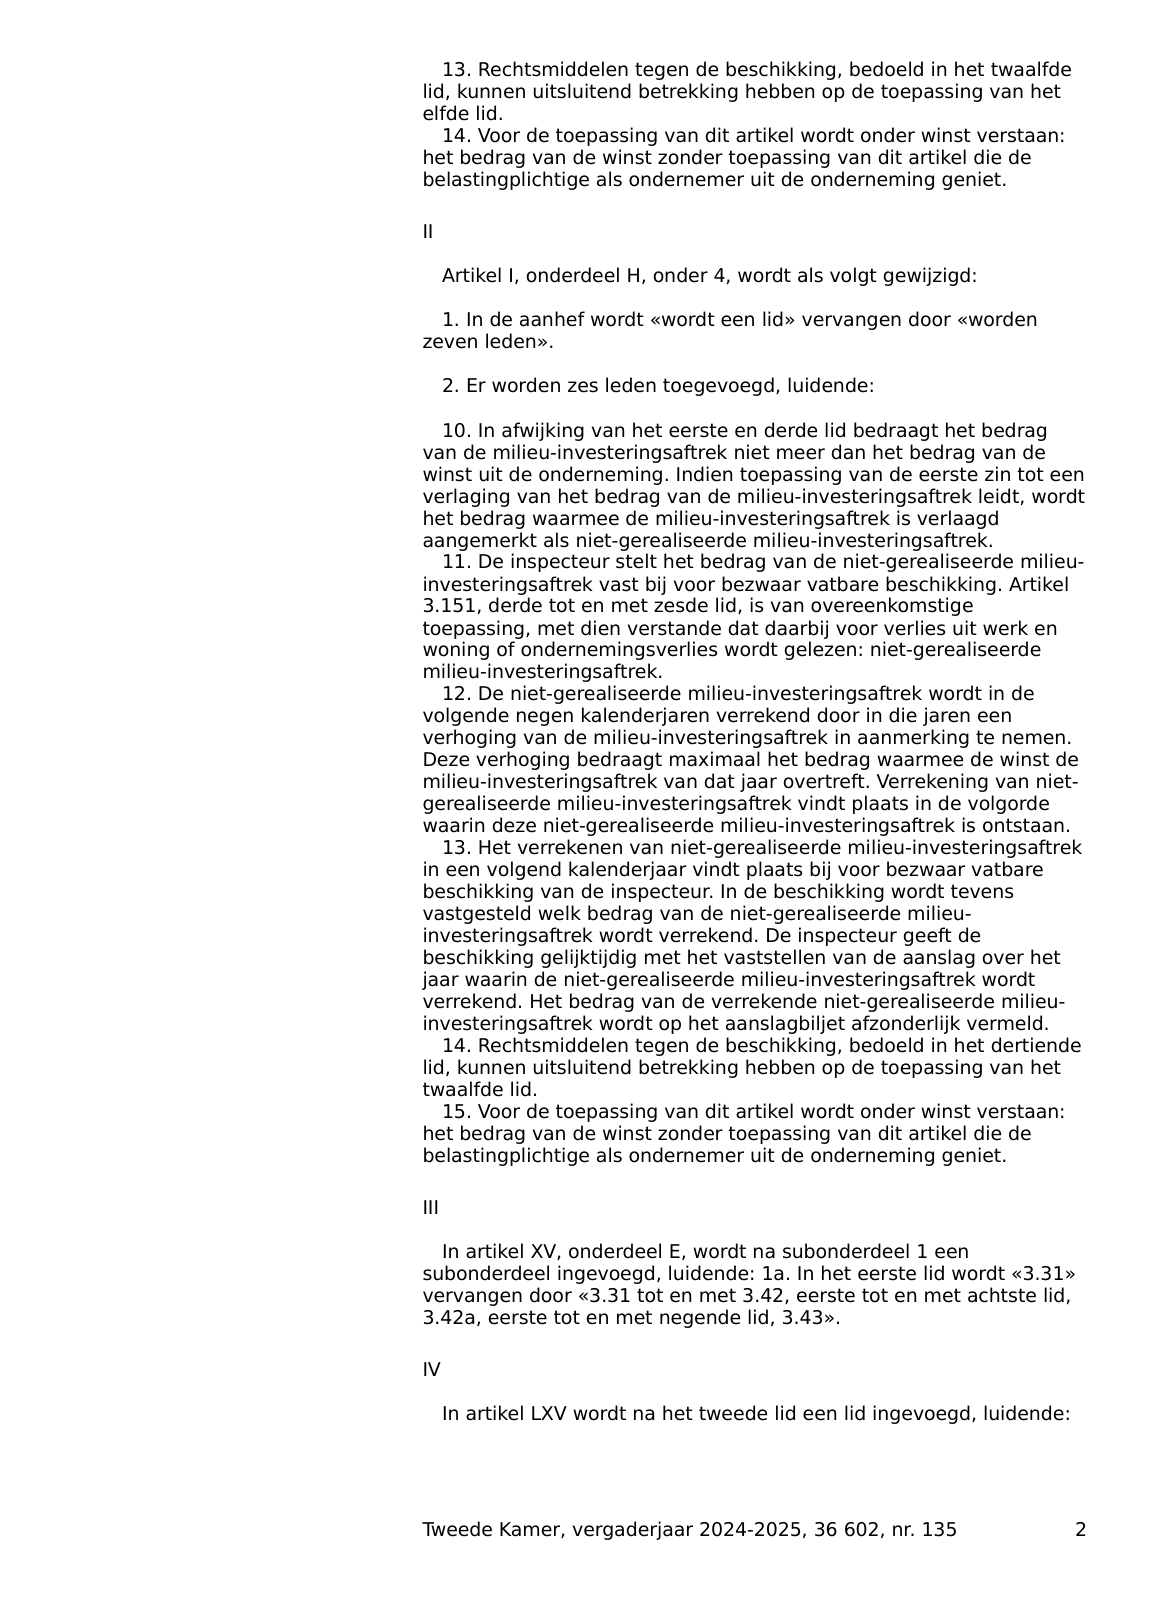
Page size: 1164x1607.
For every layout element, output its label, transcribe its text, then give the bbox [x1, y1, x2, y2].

text 13. Het verrekenen van niet-gerealiseerde milieu-investeringsaftrek in een volgend kalenderjaar vindt plaats bij voor bezwaar vatbare beschikking van de inspecteur. In de beschikking wordt tevens vastgesteld welk bedrag van de niet-gerealiseerde milieu-investeringsaftrek wordt verrekend. De inspecteur geeft de beschikking gelijktijdig met het vaststellen van de aanslag over het jaar waarin de niet-gerealiseerde milieu-investeringsaftrek wordt verrekend. Het bedrag van de verrekende niet-gerealiseerde milieu-investeringsaftrek wordt op het aanslagbiljet afzonderlijk vermeld. [422, 837, 1087, 1035]
text In artikel LXV wordt na het tweede lid een lid ingevoegd, luidende: [422, 1403, 1087, 1425]
text 1. In de aanhef wordt «wordt een lid» vervangen door «worden zeven leden». [422, 309, 1087, 353]
text 14. Voor de toepassing van dit artikel wordt onder winst verstaan: het bedrag van de winst zonder toepassing van dit artikel die de belastingplichtige als ondernemer uit de onderneming geniet. [422, 125, 1087, 191]
text 2. Er worden zes leden toegevoegd, luidende: [422, 375, 1087, 397]
text 15. Voor de toepassing van dit artikel wordt onder winst verstaan: het bedrag van de winst zonder toepassing van dit artikel die de belastingplichtige als ondernemer uit de onderneming geniet. [422, 1101, 1087, 1167]
text 13. Rechtsmiddelen tegen de beschikking, bedoeld in het twaalfde lid, kunnen uitsluitend betrekking hebben op de toepassing van het elfde lid. [422, 59, 1087, 125]
text In artikel XV, onderdeel E, wordt na subonderdeel 1 een subonderdeel ingevoegd, luidende: 1a. In het eerste lid wordt «3.31» vervangen door «3.31 tot en met 3.42, eerste tot en met achtste lid, 3.42a, eerste tot en met negende lid, 3.43». [422, 1241, 1087, 1329]
text Artikel I, onderdeel H, onder 4, wordt als volgt gewijzigd: [422, 265, 1087, 287]
text 12. De niet-gerealiseerde milieu-investeringsaftrek wordt in de volgende negen kalenderjaren verrekend door in die jaren een verhoging van de milieu-investeringsaftrek in aanmerking te nemen. Deze verhoging bedraagt maximaal het bedrag waarmee de winst de milieu-investeringsaftrek van dat jaar overtreft. Verrekening van niet-gerealiseerde milieu-investeringsaftrek vindt plaats in de volgorde waarin deze niet-gerealiseerde milieu-investeringsaftrek is ontstaan. [422, 683, 1087, 837]
subtitle III [422, 1197, 1087, 1219]
subtitle II [422, 221, 1087, 243]
text 10. In afwijking van het eerste en derde lid bedraagt het bedrag van de milieu-investeringsaftrek niet meer dan het bedrag van de winst uit de onderneming. Indien toepassing van de eerste zin tot een verlaging van het bedrag van de milieu-investeringsaftrek leidt, wordt het bedrag waarmee de milieu-investeringsaftrek is verlaagd aangemerkt als niet-gerealiseerde milieu-investeringsaftrek. [422, 419, 1087, 551]
subtitle IV [422, 1359, 1087, 1381]
text 14. Rechtsmiddelen tegen de beschikking, bedoeld in het dertiende lid, kunnen uitsluitend betrekking hebben op de toepassing van het twaalfde lid. [422, 1035, 1087, 1101]
text 11. De inspecteur stelt het bedrag van de niet-gerealiseerde milieu-investeringsaftrek vast bij voor bezwaar vatbare beschikking. Artikel 3.151, derde tot en met zesde lid, is van overeenkomstige toepassing, met dien verstande dat daarbij voor verlies uit werk en woning of ondernemingsverlies wordt gelezen: niet-gerealiseerde milieu-investeringsaftrek. [422, 551, 1087, 683]
